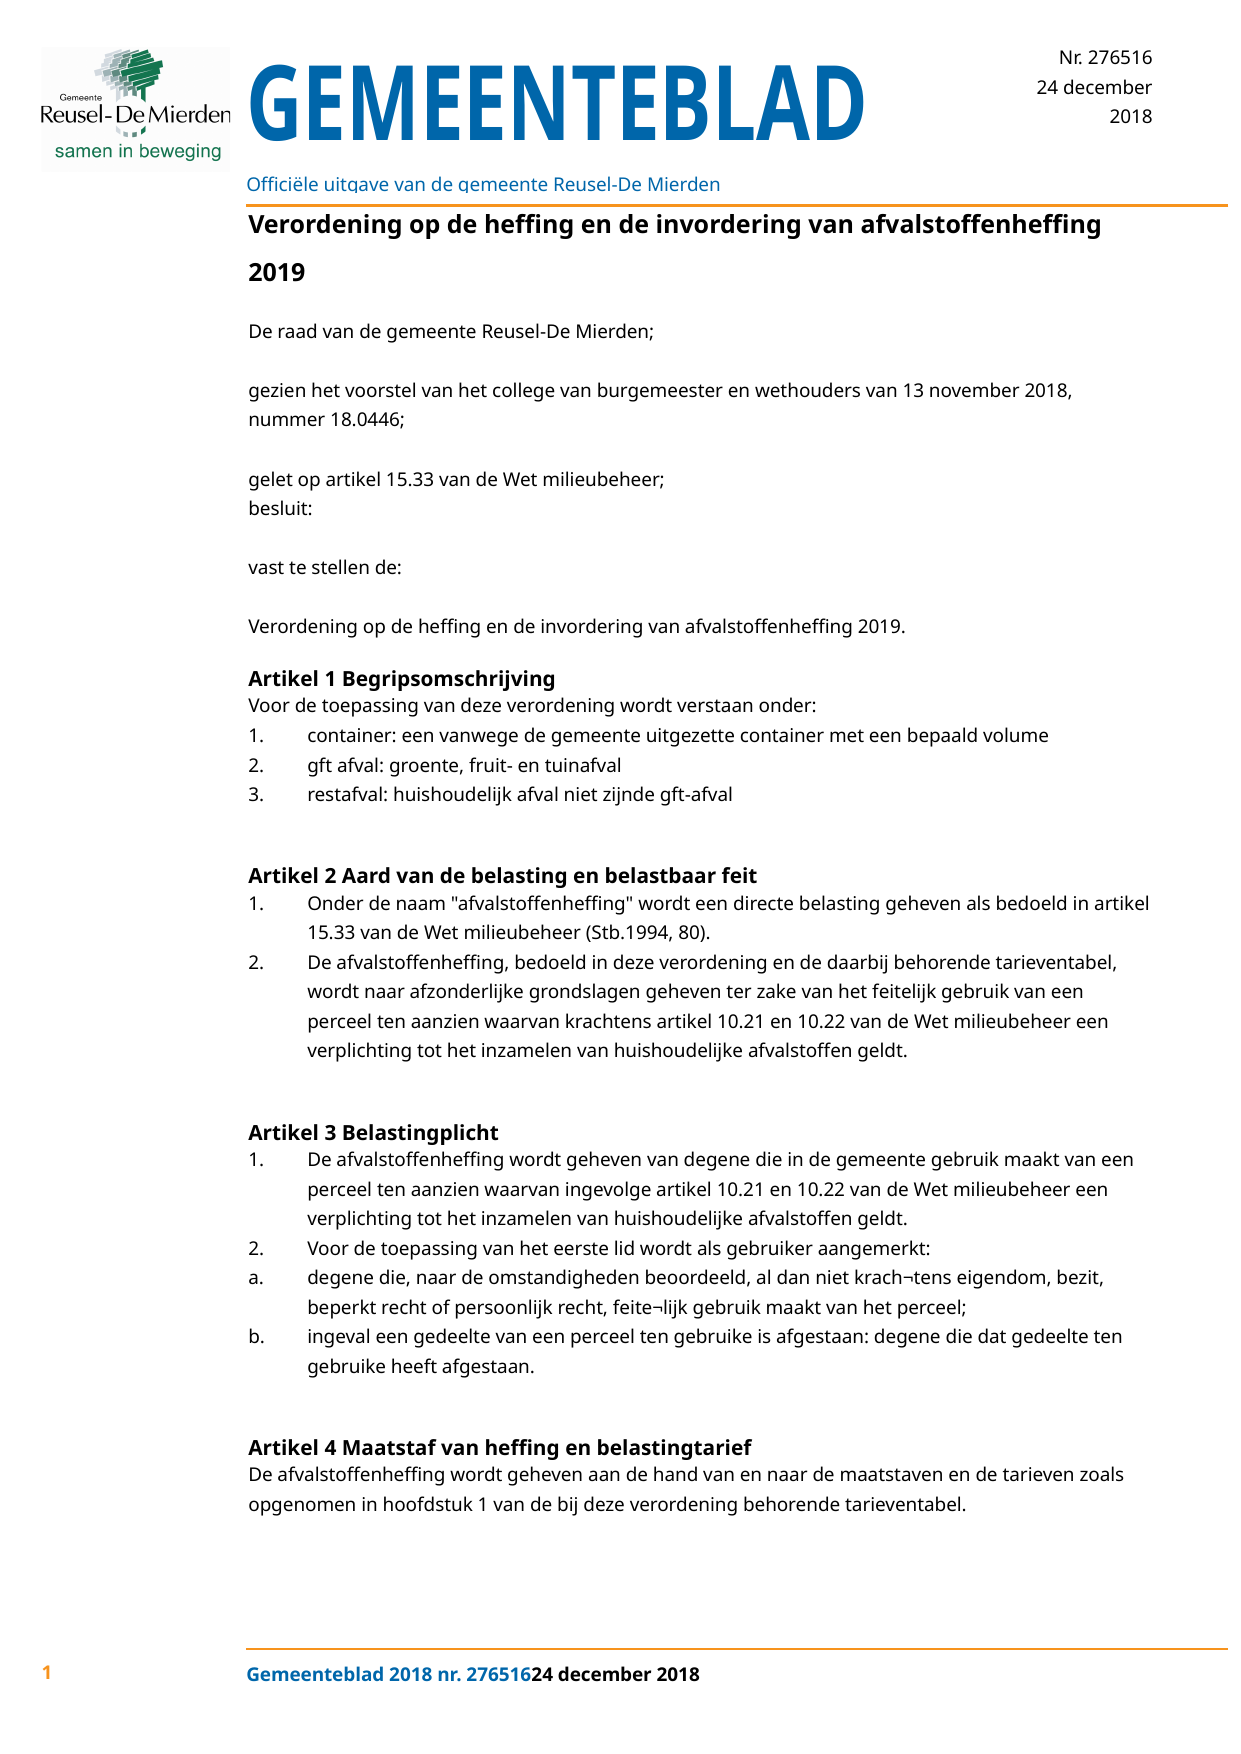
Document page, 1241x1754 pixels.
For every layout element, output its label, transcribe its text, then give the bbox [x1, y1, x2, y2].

text Verordening op de heffing en de invordering van afvalstoffenheffing 2019 [248, 207, 1152, 288]
text Artikel 1 Begripsomschrijving [248, 664, 1152, 693]
list restafval: huishoudelijk afval niet zijnde gft-afval [248, 781, 1152, 807]
text gelet op artikel 15.33 van de Wet milieubeheer; [248, 466, 1152, 492]
list degene die, naar de omstandigheden beoordeeld, al dan niet krach¬tens eigendom, bezit, beperkt recht of persoonlijk recht, feite¬lijk gebruik maakt van het perceel; [248, 1264, 1152, 1320]
picture [41, 47, 231, 172]
text Verordening op de heffing en de invordering van afvalstoffenheffing 2019. [248, 614, 1152, 639]
list De afvalstoffenheffing wordt geheven van degene die in de gemeente gebruik maakt van een perceel ten aanzien waarvan ingevolge artikel 10.21 en 10.22 van de Wet milieubeheer een verplichting tot het inzamelen van huishoudelijke afvalstoffen geldt. [248, 1146, 1152, 1231]
text vast te stellen de: [248, 554, 1152, 580]
list Voor de toepassing van het eerste lid wordt als gebruiker aangemerkt: [248, 1235, 1152, 1261]
text De raad van de gemeente Reusel-De Mierden; [248, 318, 1152, 344]
text Artikel 4 Maatstaf van heffing en belastingtarief [248, 1433, 1152, 1462]
text nummer 18.0446; [248, 407, 1152, 432]
text Artikel 2 Aard van de belasting en belastbaar feit [248, 861, 1152, 890]
text De afvalstoffenheffing wordt geheven aan de hand van en naar de maatstaven en de tarieven zoals opgenomen in hoofdstuk 1 van de bij deze verordening behorende tarieventabel. [248, 1462, 1152, 1517]
list gft afval: groente, fruit- en tuinafval [248, 752, 1152, 777]
text besluit: [248, 495, 1152, 521]
text Artikel 3 Belastingplicht [248, 1118, 1152, 1146]
list container: een vanwege de gemeente uitgezette container met een bepaald volume [248, 722, 1152, 748]
list De afvalstoffenheffing, bedoeld in deze verordening en de daarbij behorende tarieventabel, wordt naar afzonderlijke grondslagen geheven ter zake van het feitelijk gebruik van een perceel ten aanzien waarvan krachtens artikel 10.21 en 10.22 van de Wet milieubeheer een verplichting tot het inzamelen van huishoudelijke afvalstoffen geldt. [248, 949, 1152, 1063]
list Onder de naam "afvalstoffenheffing" wordt een directe belasting geheven als bedoeld in artikel 15.33 van de Wet milieubeheer (Stb.1994, 80). [248, 890, 1152, 945]
text Voor de toepassing van deze verordening wordt verstaan onder: [248, 693, 1152, 718]
list ingeval een gedeelte van een perceel ten gebruike is afgestaan: degene die dat gedeelte ten gebruike heeft afgestaan. [248, 1324, 1152, 1379]
text gezien het voorstel van het college van burgemeester en wethouders van 13 november 2018, [248, 377, 1152, 403]
